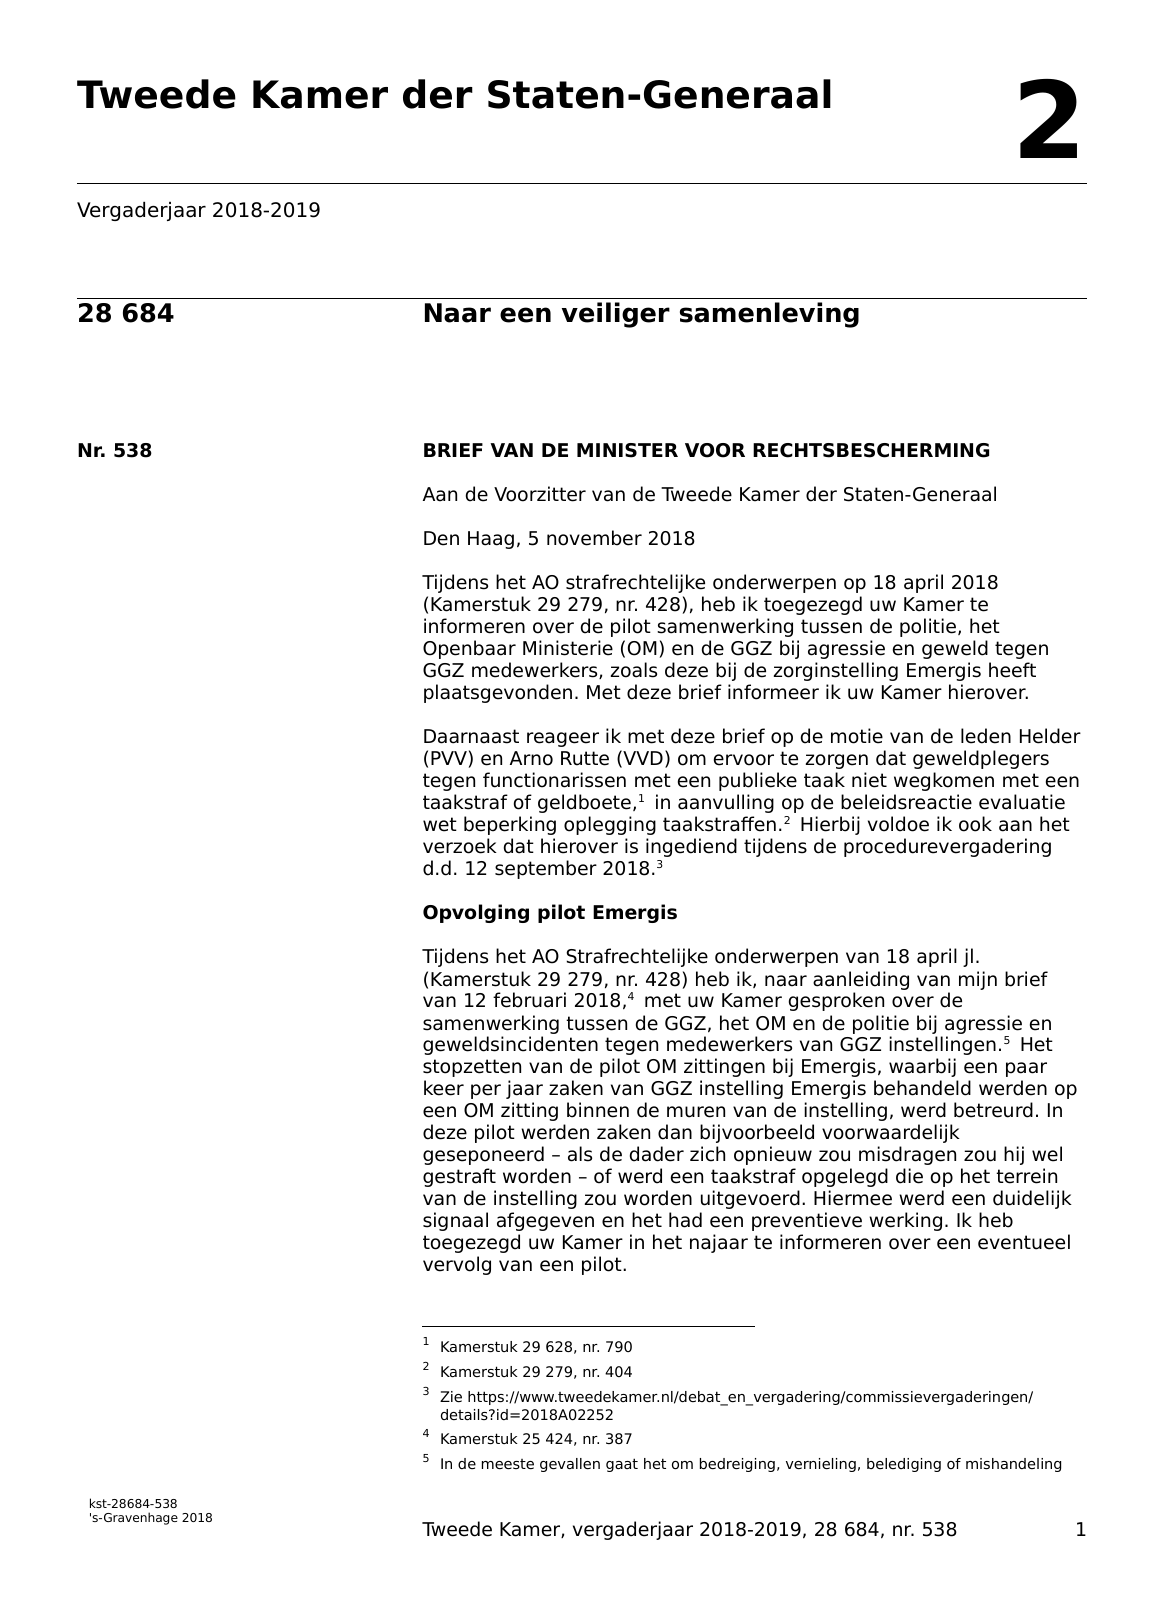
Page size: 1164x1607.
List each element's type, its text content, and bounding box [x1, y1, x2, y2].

text Zie https://www.tweedekamer.nl/debat_en_vergadering/commissievergaderingen/details?id=2018A02252 [422, 1385, 1087, 1424]
text In de meeste gevallen gaat het om bedreiging, vernieling, belediging of mishandeling [422, 1452, 1087, 1474]
text Den Haag, 5 november 2018 [422, 528, 1087, 550]
subtitle 28 684 Naar een veiliger samenleving [77, 299, 1087, 329]
text Aan de Voorzitter van de Tweede Kamer der Staten-Generaal [422, 484, 1087, 506]
text Kamerstuk 29 279, nr. 404 [422, 1360, 1087, 1382]
table_cell Vergaderjaar 2018-2019 [77, 184, 1087, 298]
text Daarnaast reageer ik met deze brief op de motie van de leden Helder (PVV) en Arno Rutte (VVD) om ervoor te zorgen dat geweldplegers tegen functionarissen met een publieke taak niet wegkomen met een taakstraf of geldboete, in aanvulling op de beleidsreactie evaluatie wet beperking oplegging taakstraffen. Hierbij voldoe ik ook aan het verzoek dat hierover is ingediend tijdens de procedurevergadering d.d. 12 september 2018. [422, 726, 1087, 880]
text Kamerstuk 29 628, nr. 790 [422, 1335, 1087, 1357]
text Tijdens het AO strafrechtelijke onderwerpen op 18 april 2018 (Kamerstuk 29 279, nr. 428), heb ik toegezegd uw Kamer te informeren over de pilot samenwerking tussen de politie, het Openbaar Ministerie (OM) en de GGZ bij agressie en geweld tegen GGZ medewerkers, zoals deze bij de zorginstelling Emergis heeft plaatsgevonden. Met deze brief informeer ik uw Kamer hierover. [422, 572, 1087, 704]
text kst-28684-538 [88, 1497, 323, 1511]
subtitle Nr. 538 BRIEF VAN DE MINISTER VOOR RECHTSBESCHERMING [77, 440, 1087, 462]
table_header Tweede Kamer der Staten-Generaal [77, 59, 886, 183]
text Tijdens het AO Strafrechtelijke onderwerpen van 18 april jl. (Kamerstuk 29 279, nr. 428) heb ik, naar aanleiding van mijn brief van 12 februari 2018, met uw Kamer gesproken over de samenwerking tussen de GGZ, het OM en de politie bij agressie en geweldsincidenten tegen medewerkers van GGZ instellingen. Het stopzetten van de pilot OM zittingen bij Emergis, waarbij een paar keer per jaar zaken van GGZ instelling Emergis behandeld werden op een OM zitting binnen de muren van de instelling, werd betreurd. In deze pilot werden zaken dan bijvoorbeeld voorwaardelijk geseponeerd – als de dader zich opnieuw zou misdragen zou hij wel gestraft worden – of werd een taakstraf opgelegd die op het terrein van de instelling zou worden uitgevoerd. Hiermee werd een duidelijk signaal afgegeven en het had een preventieve werking. Ik heb toegezegd uw Kamer in het najaar te informeren over een eventueel vervolg van een pilot. [422, 946, 1087, 1276]
subtitle Opvolging pilot Emergis [422, 902, 1087, 924]
table_header 2 [886, 59, 1087, 183]
text 's-Gravenhage 2018 [88, 1511, 323, 1525]
text Kamerstuk 25 424, nr. 387 [422, 1427, 1087, 1449]
